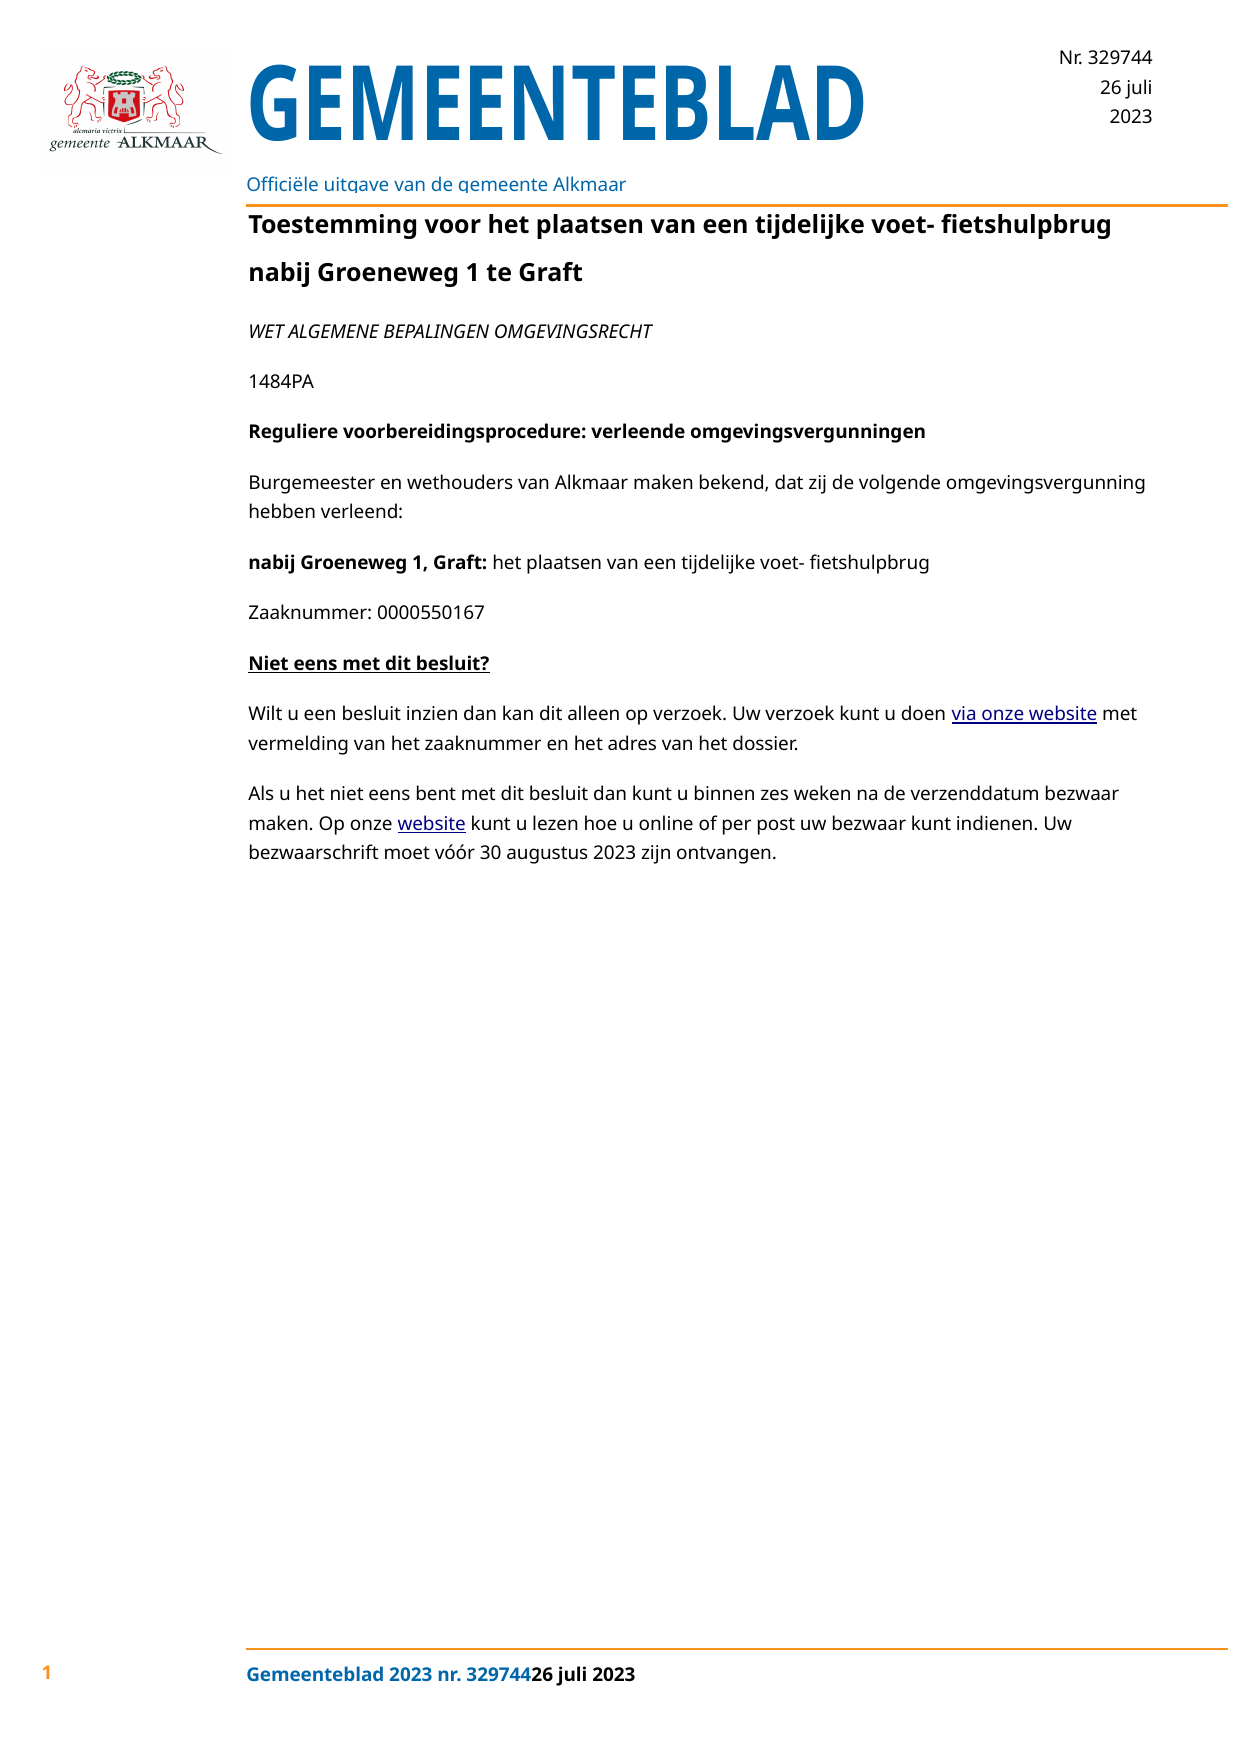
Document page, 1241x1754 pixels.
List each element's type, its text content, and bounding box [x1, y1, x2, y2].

text Wilt u een besluit inzien dan kan dit alleen op verzoek. Uw verzoek kunt u doen via onze website met vermelding van het zaaknummer en het adres van het dossier. [248, 700, 1152, 756]
text 1484PA [248, 368, 1152, 394]
text Toestemming voor het plaatsen van een tijdelijke voet- fietshulpbrug nabij Groeneweg 1 te Graft [248, 207, 1152, 288]
text Zaaknummer: 0000550167 [248, 599, 1152, 625]
text Als u het niet eens bent met dit besluit dan kunt u binnen zes weken na de verzenddatum bezwaar maken. Op onze website kunt u lezen hoe u online of per post uw bezwaar kunt indienen. Uw bezwaarschrift moet vóór 30 augustus 2023 zijn ontvangen. [248, 780, 1152, 865]
text Niet eens met dit besluit? [248, 650, 1152, 676]
text nabij Groeneweg 1, Graft: het plaatsen van een tijdelijke voet- fietshulpbrug [248, 549, 1152, 575]
text Burgemeester en wethouders van Alkmaar maken bekend, dat zij de volgende omgevingsvergunning hebben verleend: [248, 469, 1152, 524]
text Reguliere voorbereidingsprocedure: verleende omgevingsvergunningen [248, 419, 1152, 444]
text WET ALGEMENE BEPALINGEN OMGEVINGSRECHT [248, 318, 1152, 344]
picture [41, 47, 231, 172]
